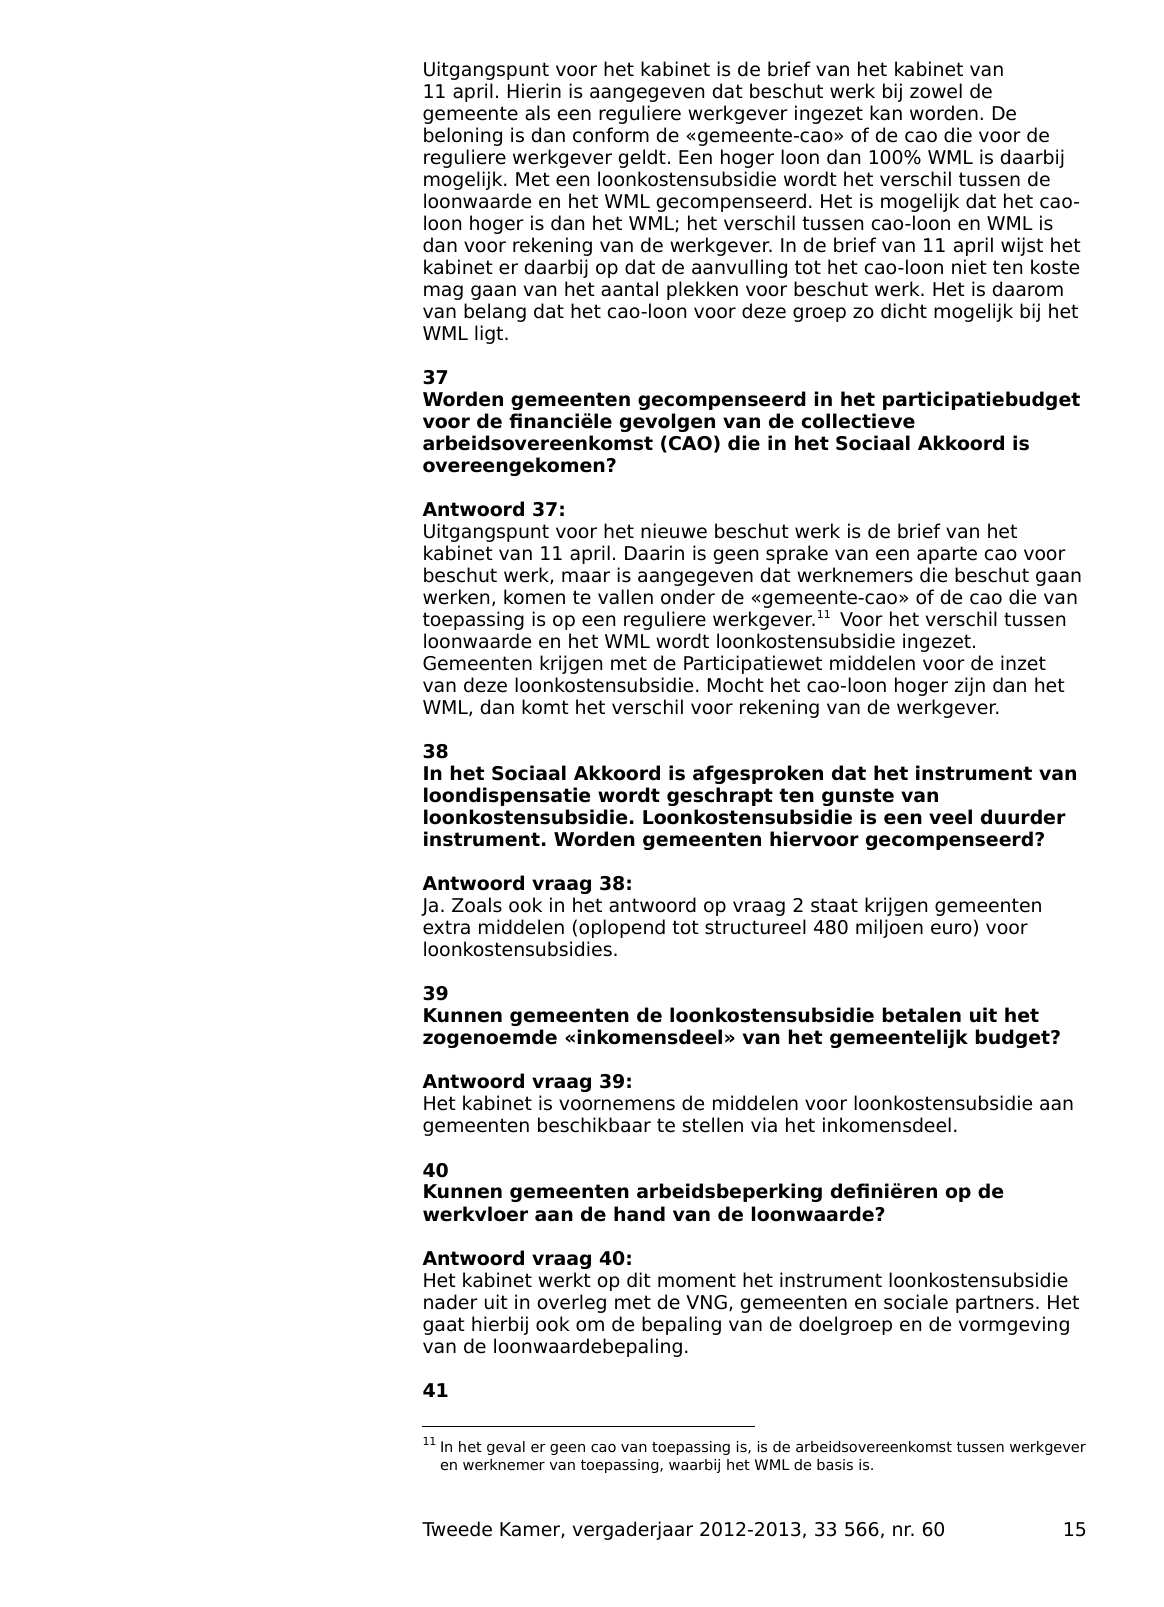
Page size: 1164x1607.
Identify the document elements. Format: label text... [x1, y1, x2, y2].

text Ja. Zoals ook in het antwoord op vraag 2 staat krijgen gemeenten extra middelen (oplopend tot structureel 480 miljoen euro) voor loonkostensubsidies. [422, 895, 1087, 961]
text Antwoord 37: [422, 499, 1087, 521]
text In het Sociaal Akkoord is afgesproken dat het instrument van loondispensatie wordt geschrapt ten gunste van loonkostensubsidie. Loonkostensubsidie is een veel duurder instrument. Worden gemeenten hiervoor gecompenseerd? [422, 763, 1087, 851]
text 40 [422, 1159, 1087, 1181]
text Antwoord vraag 39: [422, 1071, 1087, 1093]
text 37 [422, 367, 1087, 389]
text 41 [422, 1380, 1087, 1402]
text Kunnen gemeenten de loonkostensubsidie betalen uit het zogenoemde «inkomensdeel» van het gemeentelijk budget? [422, 1005, 1087, 1049]
text In het geval er geen cao van toepassing is, is de arbeidsovereenkomst tussen werkgever en werknemer van toepassing, waarbij het WML de basis is. [422, 1435, 1087, 1474]
text Uitgangspunt voor het nieuwe beschut werk is de brief van het kabinet van 11 april. Daarin is geen sprake van een aparte cao voor beschut werk, maar is aangegeven dat werknemers die beschut gaan werken, komen te vallen onder de «gemeente-cao» of de cao die van toepassing is op een reguliere werkgever. Voor het verschil tussen loonwaarde en het WML wordt loonkostensubsidie ingezet. Gemeenten krijgen met de Participatiewet middelen voor de inzet van deze loonkostensubsidie. Mocht het cao-loon hoger zijn dan het WML, dan komt het verschil voor rekening van de werkgever. [422, 521, 1087, 719]
text Uitgangspunt voor het kabinet is de brief van het kabinet van 11 april. Hierin is aangegeven dat beschut werk bij zowel de gemeente als een reguliere werkgever ingezet kan worden. De beloning is dan conform de «gemeente-cao» of de cao die voor de reguliere werkgever geldt. Een hoger loon dan 100% WML is daarbij mogelijk. Met een loonkostensubsidie wordt het verschil tussen de loonwaarde en het WML gecompenseerd. Het is mogelijk dat het cao-loon hoger is dan het WML; het verschil tussen cao-loon en WML is dan voor rekening van de werkgever. In de brief van 11 april wijst het kabinet er daarbij op dat de aanvulling tot het cao-loon niet ten koste mag gaan van het aantal plekken voor beschut werk. Het is daarom van belang dat het cao-loon voor deze groep zo dicht mogelijk bij het WML ligt. [422, 59, 1087, 345]
text Worden gemeenten gecompenseerd in het participatiebudget voor de financiële gevolgen van de collectieve arbeidsovereenkomst (CAO) die in het Sociaal Akkoord is overeengekomen? [422, 389, 1087, 477]
text Het kabinet werkt op dit moment het instrument loonkostensubsidie nader uit in overleg met de VNG, gemeenten en sociale partners. Het gaat hierbij ook om de bepaling van de doelgroep en de vormgeving van de loonwaardebepaling. [422, 1269, 1087, 1357]
text Het kabinet is voornemens de middelen voor loonkostensubsidie aan gemeenten beschikbaar te stellen via het inkomensdeel. [422, 1093, 1087, 1137]
text Kunnen gemeenten arbeidsbeperking definiëren op de werkvloer aan de hand van de loonwaarde? [422, 1181, 1087, 1225]
text 38 [422, 741, 1087, 763]
text Antwoord vraag 38: [422, 873, 1087, 895]
text 39 [422, 983, 1087, 1005]
text Antwoord vraag 40: [422, 1248, 1087, 1269]
